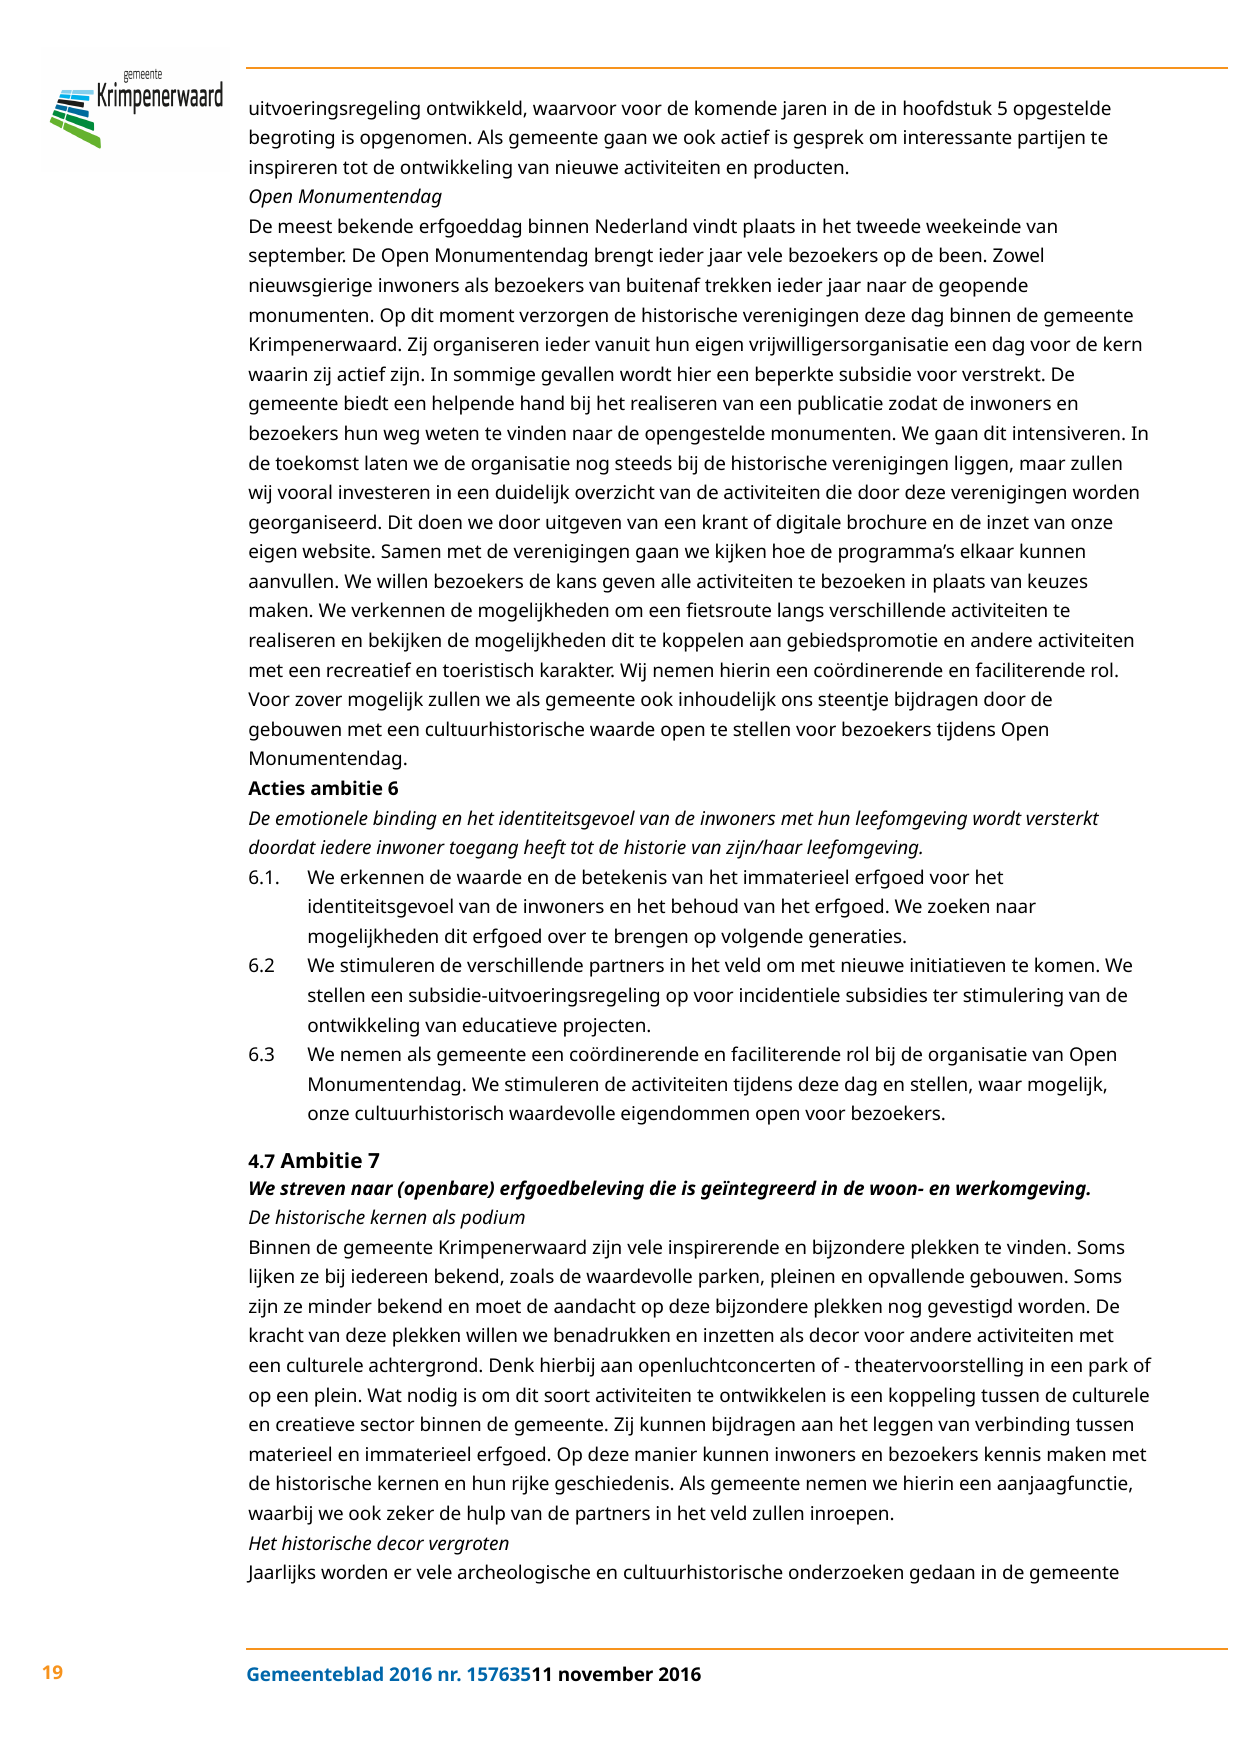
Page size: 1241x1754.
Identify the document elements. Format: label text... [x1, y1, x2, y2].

text 4.7 Ambitie 7 [248, 1146, 1152, 1175]
text Open Monumentendag [248, 183, 1152, 209]
list We stimuleren de verschillende partners in het veld om met nieuwe initiatieven te komen. We stellen een subsidie-uitvoeringsregeling op voor incidentiele subsidies ter stimulering van de ontwikkeling van educatieve projecten. [248, 953, 1152, 1038]
list We erkennen de waarde en de betekenis van het immaterieel erfgoed voor het identiteitsgevoel van de inwoners en het behoud van het erfgoed. We zoeken naar mogelijkheden dit erfgoed over te brengen op volgende generaties. [248, 864, 1152, 949]
picture [41, 47, 231, 172]
text Acties ambitie 6 [248, 775, 1152, 801]
list We nemen als gemeente een coördinerende en faciliterende rol bij de organisatie van Open Monumentendag. We stimuleren de activiteiten tijdens deze dag en stellen, waar mogelijk, onze cultuurhistorisch waardevolle eigendommen open voor bezoekers. [248, 1041, 1152, 1126]
text uitvoeringsregeling ontwikkeld, waarvoor voor de komende jaren in de in hoofdstuk 5 opgestelde begroting is opgenomen. Als gemeente gaan we ook actief is gesprek om interessante partijen te inspireren tot de ontwikkeling van nieuwe activiteiten en producten. [248, 95, 1152, 180]
text De emotionele binding en het identiteitsgevoel van de inwoners met hun leefomgeving wordt versterkt doordat iedere inwoner toegang heeft tot de historie van zijn/haar leefomgeving. [248, 805, 1152, 860]
text De meest bekende erfgoeddag binnen Nederland vindt plaats in het tweede weekeinde van september. De Open Monumentendag brengt ieder jaar vele bezoekers op de been. Zowel nieuwsgierige inwoners als bezoekers van buitenaf trekken ieder jaar naar de geopende monumenten. Op dit moment verzorgen de historische verenigingen deze dag binnen de gemeente Krimpenerwaard. Zij organiseren ieder vanuit hun eigen vrijwilligersorganisatie een dag voor de kern waarin zij actief zijn. In sommige gevallen wordt hier een beperkte subsidie voor verstrekt. De gemeente biedt een helpende hand bij het realiseren van een publicatie zodat de inwoners en bezoekers hun weg weten te vinden naar de opengestelde monumenten. We gaan dit intensiveren. In de toekomst laten we de organisatie nog steeds bij de historische verenigingen liggen, maar zullen wij vooral investeren in een duidelijk overzicht van de activiteiten die door deze verenigingen worden georganiseerd. Dit doen we door uitgeven van een krant of digitale brochure en de inzet van onze eigen website. Samen met de verenigingen gaan we kijken hoe de programma’s elkaar kunnen aanvullen. We willen bezoekers de kans geven alle activiteiten te bezoeken in plaats van keuzes maken. We verkennen de mogelijkheden om een fietsroute langs verschillende activiteiten te realiseren en bekijken de mogelijkheden dit te koppelen aan gebiedspromotie en andere activiteiten met een recreatief en toeristisch karakter. Wij nemen hierin een coördinerende en faciliterende rol. Voor zover mogelijk zullen we als gemeente ook inhoudelijk ons steentje bijdragen door de gebouwen met een cultuurhistorische waarde open te stellen voor bezoekers tijdens Open Monumentendag. [248, 213, 1152, 771]
text We streven naar (openbare) erfgoedbeleving die is geïntegreerd in de woon- en werkomgeving. [248, 1175, 1152, 1200]
text De historische kernen als podium [248, 1204, 1152, 1230]
text Binnen de gemeente Krimpenerwaard zijn vele inspirerende en bijzondere plekken te vinden. Soms lijken ze bij iedereen bekend, zoals de waardevolle parken, pleinen en opvallende gebouwen. Soms zijn ze minder bekend en moet de aandacht op deze bijzondere plekken nog gevestigd worden. De kracht van deze plekken willen we benadrukken en inzetten als decor voor andere activiteiten met een culturele achtergrond. Denk hierbij aan openluchtconcerten of - theatervoorstelling in een park of op een plein. Wat nodig is om dit soort activiteiten te ontwikkelen is een koppeling tussen de culturele en creatieve sector binnen de gemeente. Zij kunnen bijdragen aan het leggen van verbinding tussen materieel en immaterieel erfgoed. Op deze manier kunnen inwoners en bezoekers kennis maken met de historische kernen en hun rijke geschiedenis. Als gemeente nemen we hierin een aanjaagfunctie, waarbij we ook zeker de hulp van de partners in het veld zullen inroepen. [248, 1234, 1152, 1526]
text Het historische decor vergroten [248, 1530, 1152, 1555]
text Jaarlijks worden er vele archeologische en cultuurhistorische onderzoeken gedaan in de gemeente [248, 1559, 1152, 1585]
